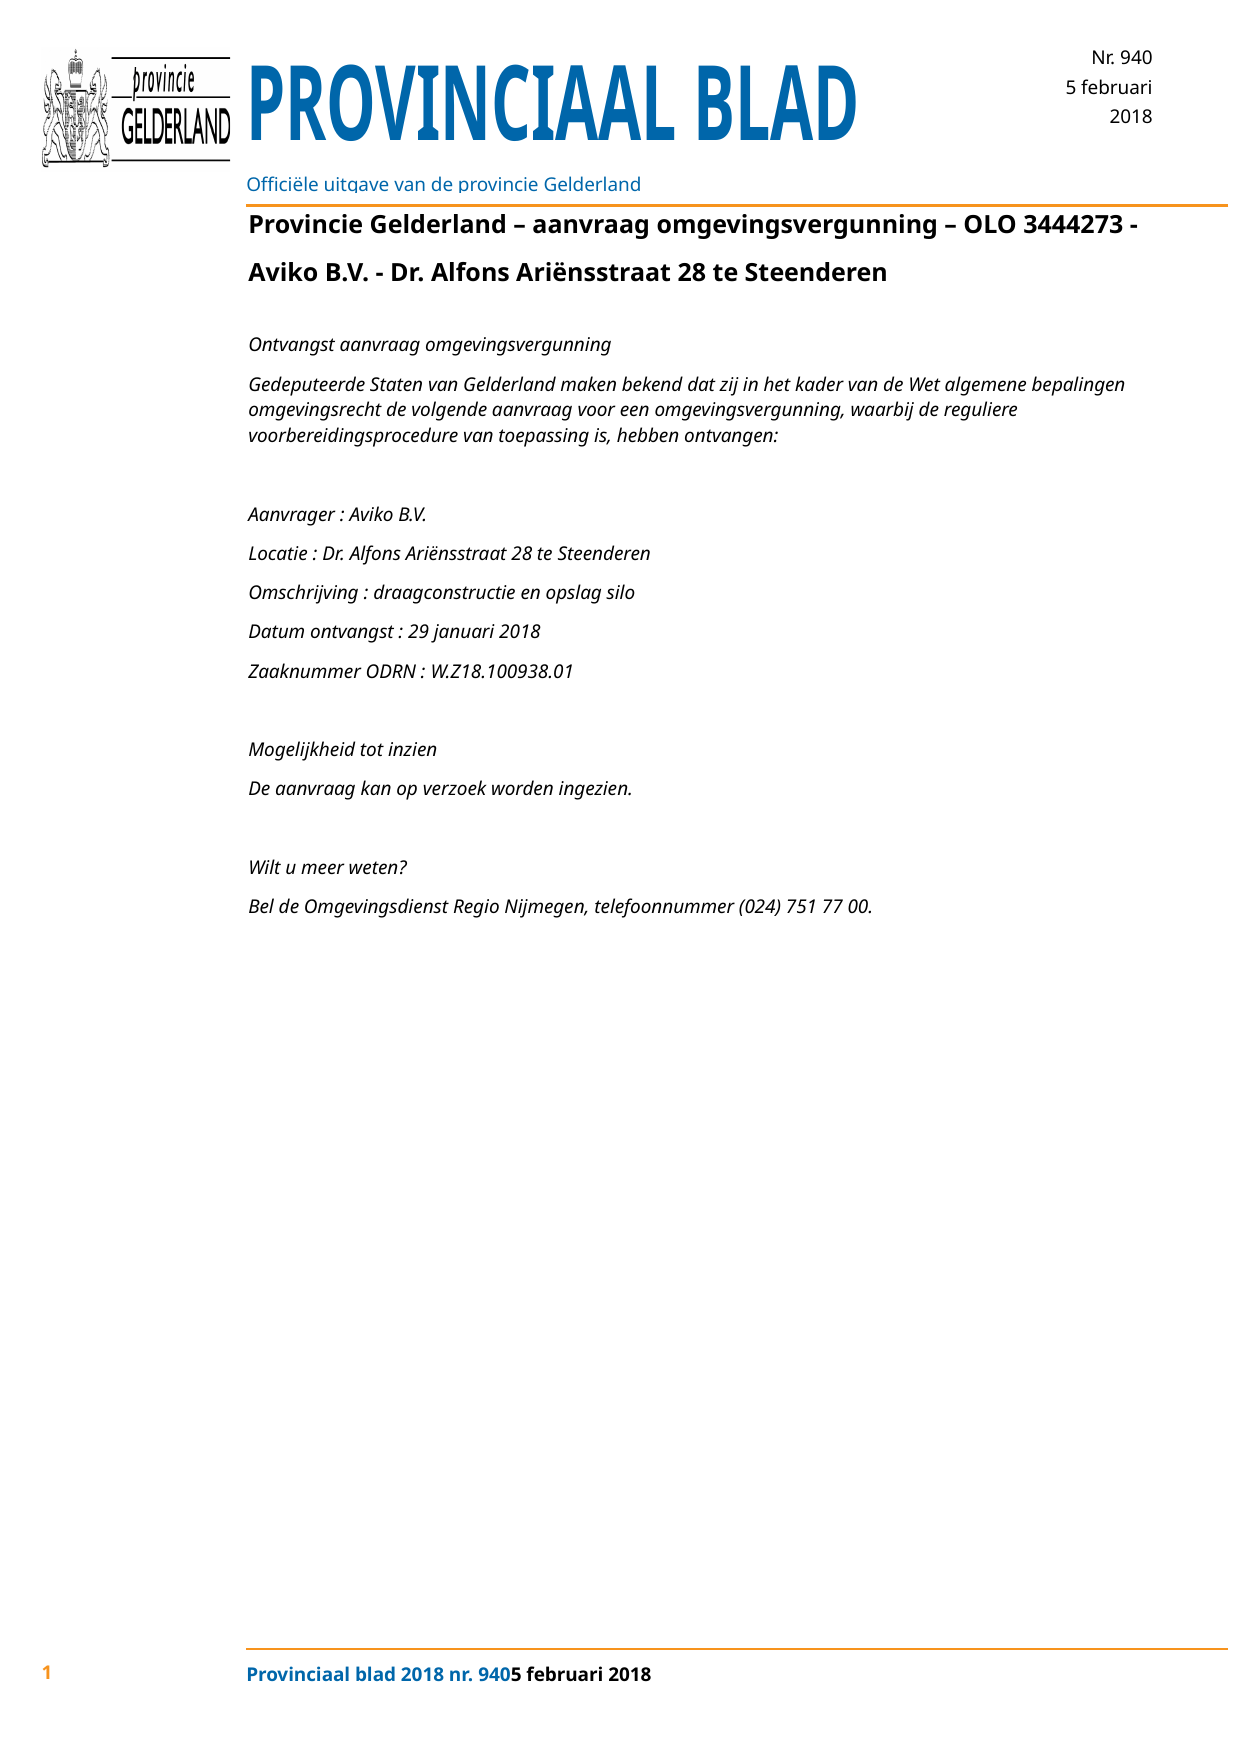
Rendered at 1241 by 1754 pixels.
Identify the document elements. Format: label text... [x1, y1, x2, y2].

text Aanvrager : Aviko B.V. [248, 501, 1152, 526]
text Wilt u meer weten? [248, 854, 1152, 880]
text Locatie : Dr. Alfons Ariënsstraat 28 te Steenderen [248, 540, 1152, 566]
text Mogelijkheid tot inzien [248, 736, 1152, 762]
text Provincie Gelderland – aanvraag omgevingsvergunning – OLO 3444273 - Aviko B.V. - Dr. Alfons Ariënsstraat 28 te Steenderen [248, 207, 1152, 288]
text Zaaknummer ODRN : W.Z18.100938.01 [248, 658, 1152, 683]
text Gedeputeerde Staten van Gelderland maken bekend dat zij in het kader van de Wet algemene bepalingen omgevingsrecht de volgende aanvraag voor een omgevingsvergunning, waarbij de reguliere voorbereidingsprocedure van toepassing is, hebben ontvangen: [248, 371, 1152, 448]
text Bel de Omgevingsdienst Regio Nijmegen, telefoonnummer (024) 751 77 00. [248, 893, 1152, 919]
picture [41, 47, 231, 172]
text Datum ontvangst : 29 januari 2018 [248, 618, 1152, 644]
text De aanvraag kan op verzoek worden ingezien. [248, 776, 1152, 801]
text Omschrijving : draagconstructie en opslag silo [248, 579, 1152, 605]
text Ontvangst aanvraag omgevingsvergunning [248, 331, 1152, 357]
